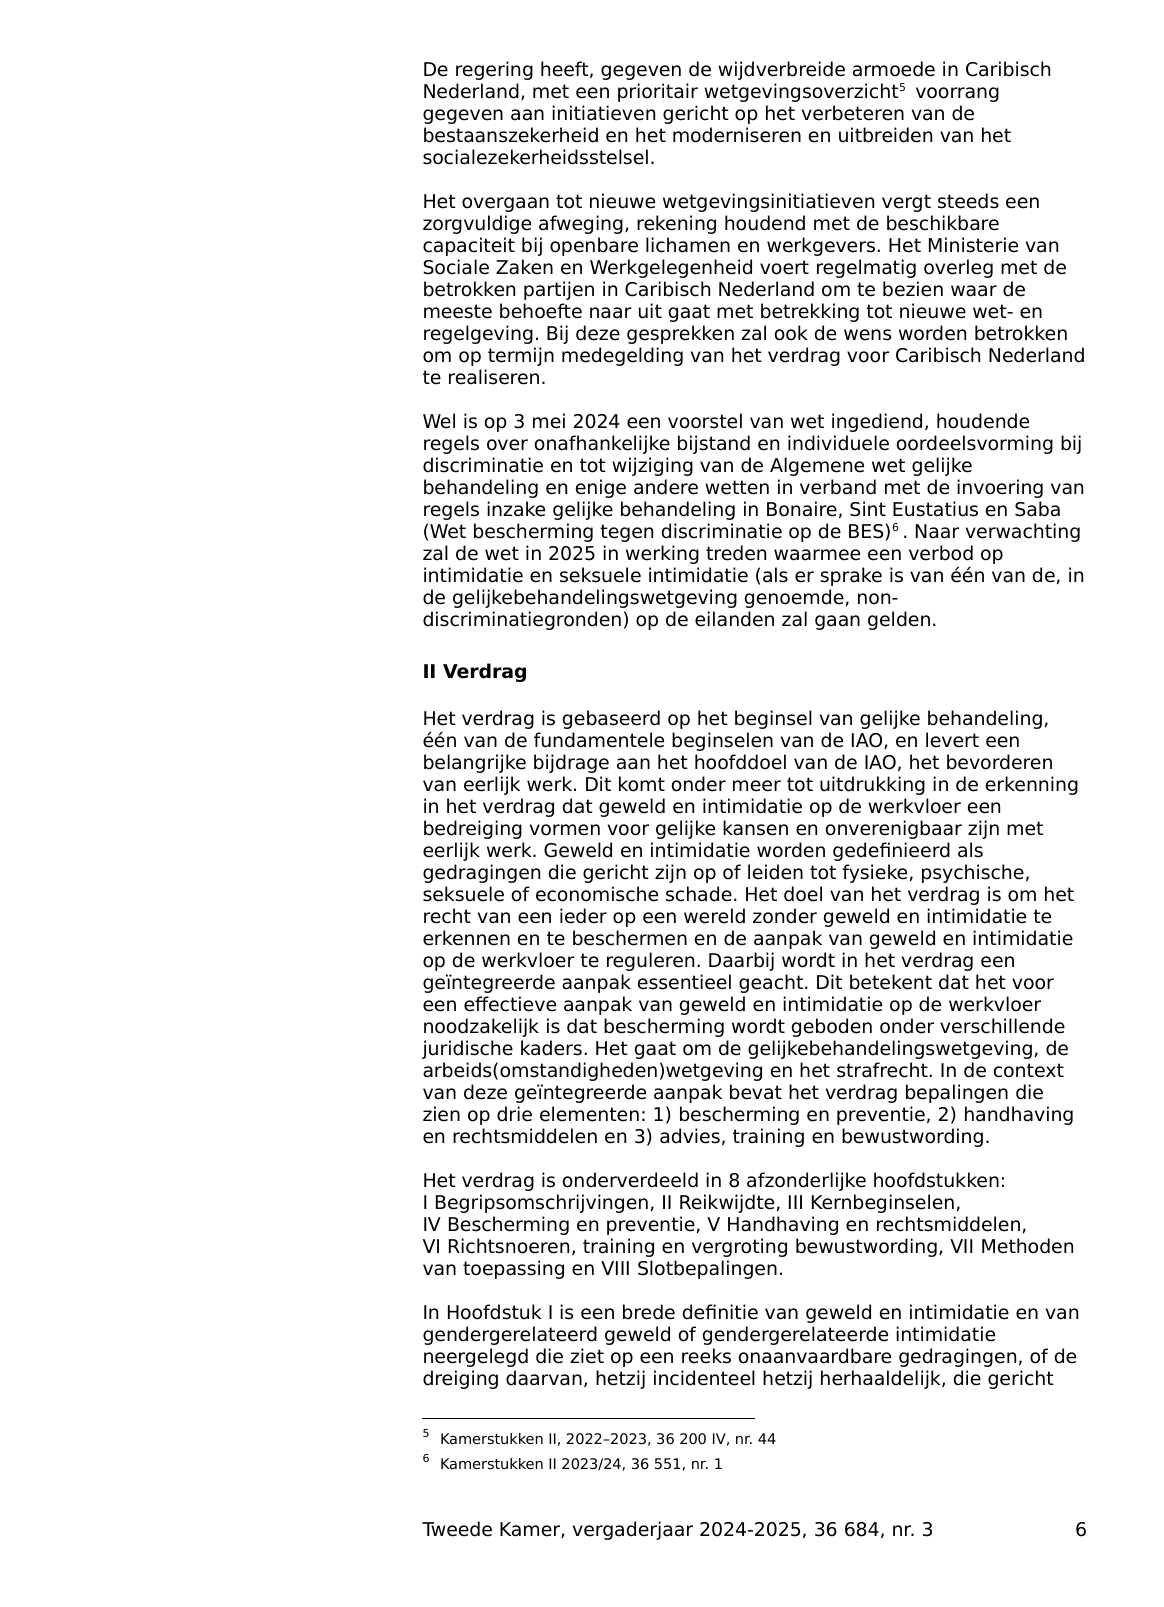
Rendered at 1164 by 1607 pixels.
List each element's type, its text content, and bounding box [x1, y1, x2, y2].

text Kamerstukken II, 2022–2023, 36 200 IV, nr. 44 [422, 1427, 1087, 1449]
text Wel is op 3 mei 2024 een voorstel van wet ingediend, houdende regels over onafhankelijke bijstand en individuele oordeelsvorming bij discriminatie en tot wijziging van de Algemene wet gelijke behandeling en enige andere wetten in verband met de invoering van regels inzake gelijke behandeling in Bonaire, Sint Eustatius en Saba (Wet bescherming tegen discriminatie op de BES). Naar verwachting zal de wet in 2025 in werking treden waarmee een verbod op intimidatie en seksuele intimidatie (als er sprake is van één van de, in de gelijkebehandelingswetgeving genoemde, non-discriminatiegronden) op de eilanden zal gaan gelden. [422, 411, 1087, 631]
text Het overgaan tot nieuwe wetgevingsinitiatieven vergt steeds een zorgvuldige afweging, rekening houdend met de beschikbare capaciteit bij openbare lichamen en werkgevers. Het Ministerie van Sociale Zaken en Werkgelegenheid voert regelmatig overleg met de betrokken partijen in Caribisch Nederland om te bezien waar de meeste behoefte naar uit gaat met betrekking tot nieuwe wet- en regelgeving. Bij deze gesprekken zal ook de wens worden betrokken om op termijn medegelding van het verdrag voor Caribisch Nederland te realiseren. [422, 191, 1087, 389]
text Het verdrag is gebaseerd op het beginsel van gelijke behandeling, één van de fundamentele beginselen van de IAO, en levert een belangrijke bijdrage aan het hoofddoel van de IAO, het bevorderen van eerlijk werk. Dit komt onder meer tot uitdrukking in de erkenning in het verdrag dat geweld en intimidatie op de werkvloer een bedreiging vormen voor gelijke kansen en onverenigbaar zijn met eerlijk werk. Geweld en intimidatie worden gedefinieerd als gedragingen die gericht zijn op of leiden tot fysieke, psychische, seksuele of economische schade. Het doel van het verdrag is om het recht van een ieder op een wereld zonder geweld en intimidatie te erkennen en te beschermen en de aanpak van geweld en intimidatie op de werkvloer te reguleren. Daarbij wordt in het verdrag een geïntegreerde aanpak essentieel geacht. Dit betekent dat het voor een effectieve aanpak van geweld en intimidatie op de werkvloer noodzakelijk is dat bescherming wordt geboden onder verschillende juridische kaders. Het gaat om de gelijkebehandelingswetgeving, de arbeids(omstandigheden)wetgeving en het strafrecht. In de context van deze geïntegreerde aanpak bevat het verdrag bepalingen die zien op drie elementen: 1) bescherming en preventie, 2) handhaving en rechtsmiddelen en 3) advies, training en bewustwording. [422, 708, 1087, 1147]
text Het verdrag is onderverdeeld in 8 afzonderlijke hoofdstukken: I Begripsomschrijvingen, II Reikwijdte, III Kernbeginselen, IV Bescherming en preventie, V Handhaving en rechtsmiddelen, VI Richtsnoeren, training en vergroting bewustwording, VII Methoden van toepassing en VIII Slotbepalingen. [422, 1170, 1087, 1279]
text De regering heeft, gegeven de wijdverbreide armoede in Caribisch Nederland, met een prioritair wetgevingsoverzicht voorrang gegeven aan initiatieven gericht op het verbeteren van de bestaanszekerheid en het moderniseren en uitbreiden van het socialezekerheidsstelsel. [422, 59, 1087, 169]
subtitle II Verdrag [422, 661, 1087, 683]
text Kamerstukken II 2023/24, 36 551, nr. 1 [422, 1452, 1087, 1474]
text In Hoofdstuk I is een brede definitie van geweld en intimidatie en van gendergerelateerd geweld of gendergerelateerde intimidatie neergelegd die ziet op een reeks onaanvaardbare gedragingen, of de dreiging daarvan, hetzij incidenteel hetzij herhaaldelijk, die gericht [422, 1302, 1087, 1390]
